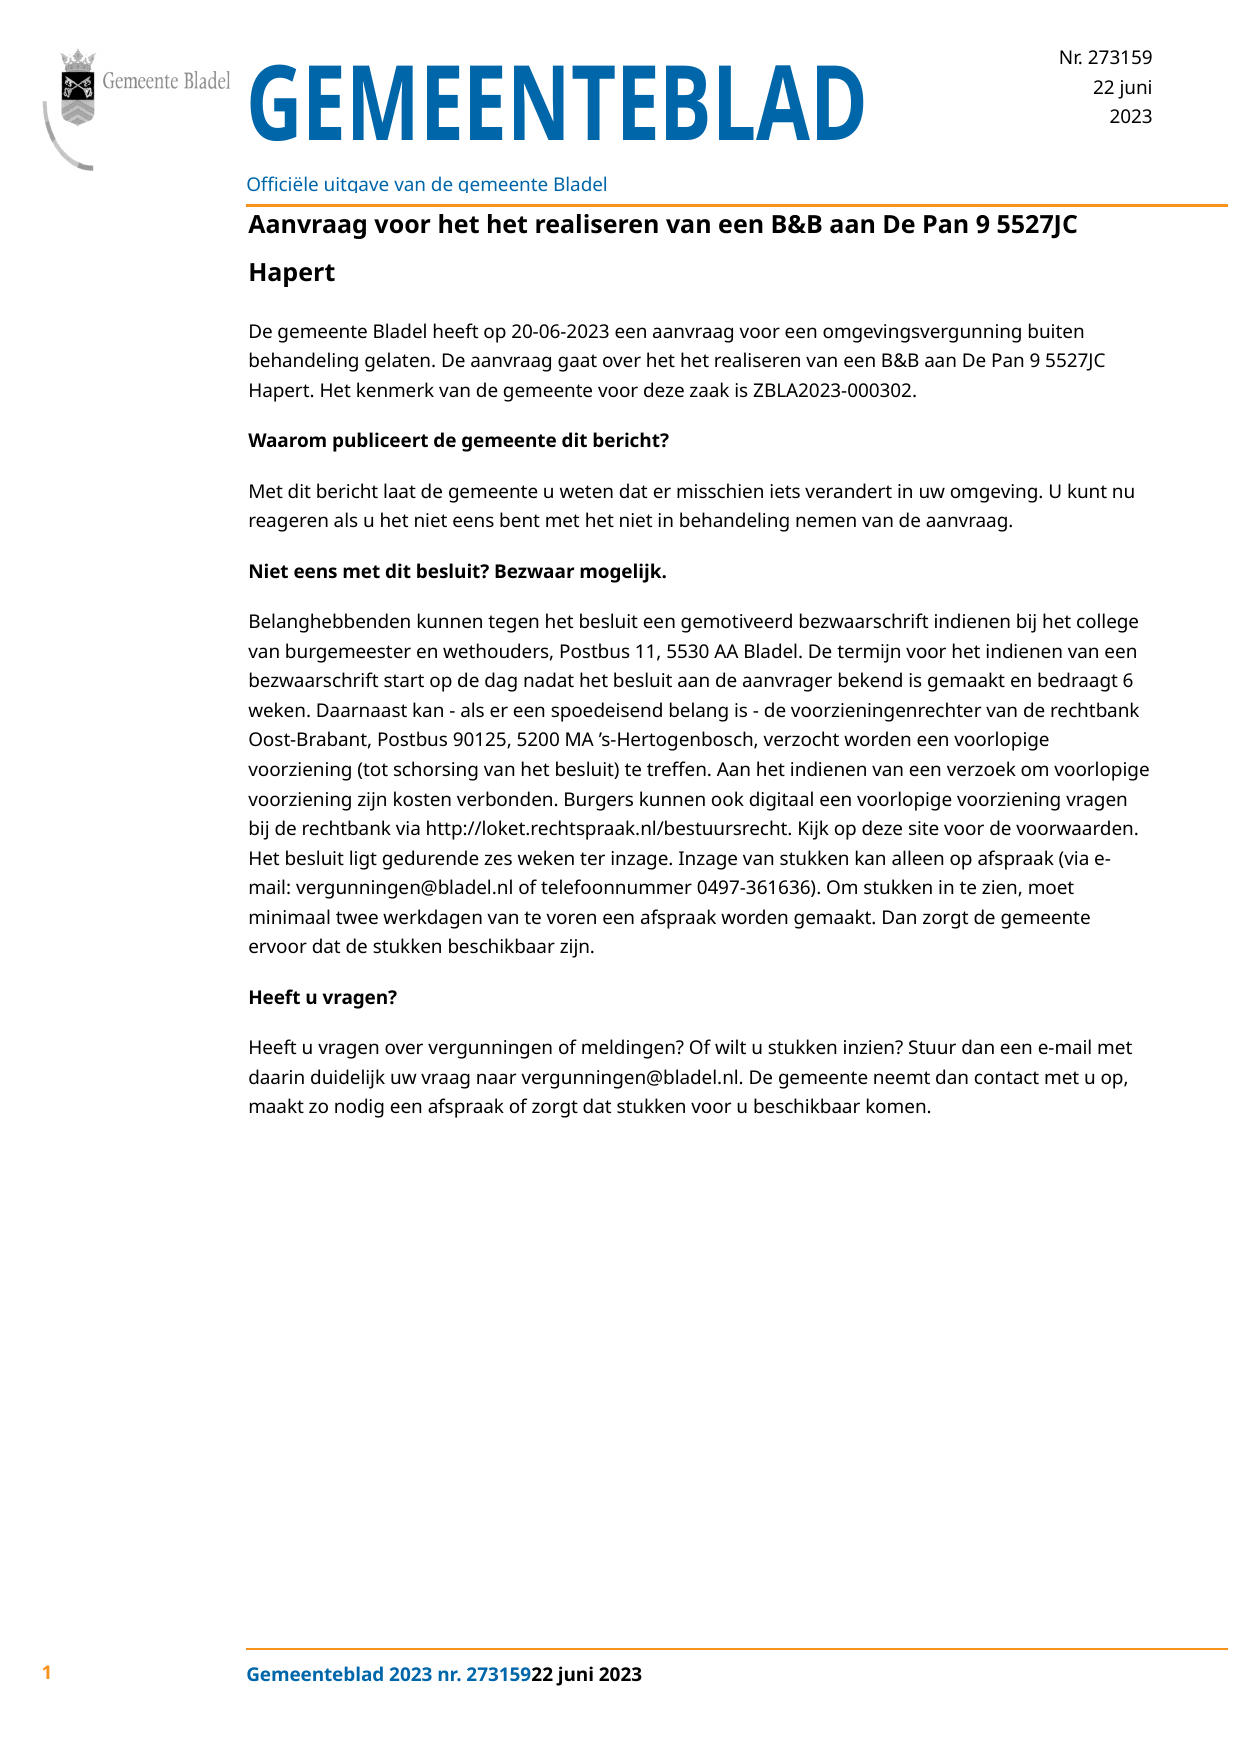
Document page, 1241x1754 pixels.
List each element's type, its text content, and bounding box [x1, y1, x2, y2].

text Belanghebbenden kunnen tegen het besluit een gemotiveerd bezwaarschrift indienen bij het college van burgemeester en wethouders, Postbus 11, 5530 AA Bladel. De termijn voor het indienen van een bezwaarschrift start op de dag nadat het besluit aan de aanvrager bekend is gemaakt en bedraagt 6 weken. Daarnaast kan - als er een spoedeisend belang is - de voorzieningenrechter van de rechtbank Oost-Brabant, Postbus 90125, 5200 MA ’s-Hertogenbosch, verzocht worden een voorlopige voorziening (tot schorsing van het besluit) te treffen. Aan het indienen van een verzoek om voorlopige voorziening zijn kosten verbonden. Burgers kunnen ook digitaal een voorlopige voorziening vragen bij de rechtbank via http://loket.rechtspraak.nl/bestuursrecht. Kijk op deze site voor de voorwaarden. Het besluit ligt gedurende zes weken ter inzage. Inzage van stukken kan alleen op afspraak (via e-mail: vergunningen@bladel.nl of telefoonnummer 0497-361636). Om stukken in te zien, moet minimaal twee werkdagen van te voren een afspraak worden gemaakt. Dan zorgt de gemeente ervoor dat de stukken beschikbaar zijn. [248, 608, 1152, 959]
text Heeft u vragen over vergunningen of meldingen? Of wilt u stukken inzien? Stuur dan een e-mail met daarin duidelijk uw vraag naar vergunningen@bladel.nl. De gemeente neemt dan contact met u op, maakt zo nodig een afspraak of zorgt dat stukken voor u beschikbaar komen. [248, 1034, 1152, 1119]
text Heeft u vragen? [248, 984, 1152, 1010]
text Waarom publiceert de gemeente dit bericht? [248, 427, 1152, 453]
text Niet eens met dit besluit? Bezwaar mogelijk. [248, 558, 1152, 584]
text Met dit bericht laat de gemeente u weten dat er misschien iets verandert in uw omgeving. U kunt nu reageren als u het niet eens bent met het niet in behandeling nemen van de aanvraag. [248, 478, 1152, 533]
picture [41, 47, 231, 172]
text De gemeente Bladel heeft op 20-06-2023 een aanvraag voor een omgevingsvergunning buiten behandeling gelaten. De aanvraag gaat over het het realiseren van een B&B aan De Pan 9 5527JC Hapert. Het kenmerk van de gemeente voor deze zaak is ZBLA2023-000302. [248, 318, 1152, 403]
text Aanvraag voor het het realiseren van een B&B aan De Pan 9 5527JC Hapert [248, 207, 1152, 288]
